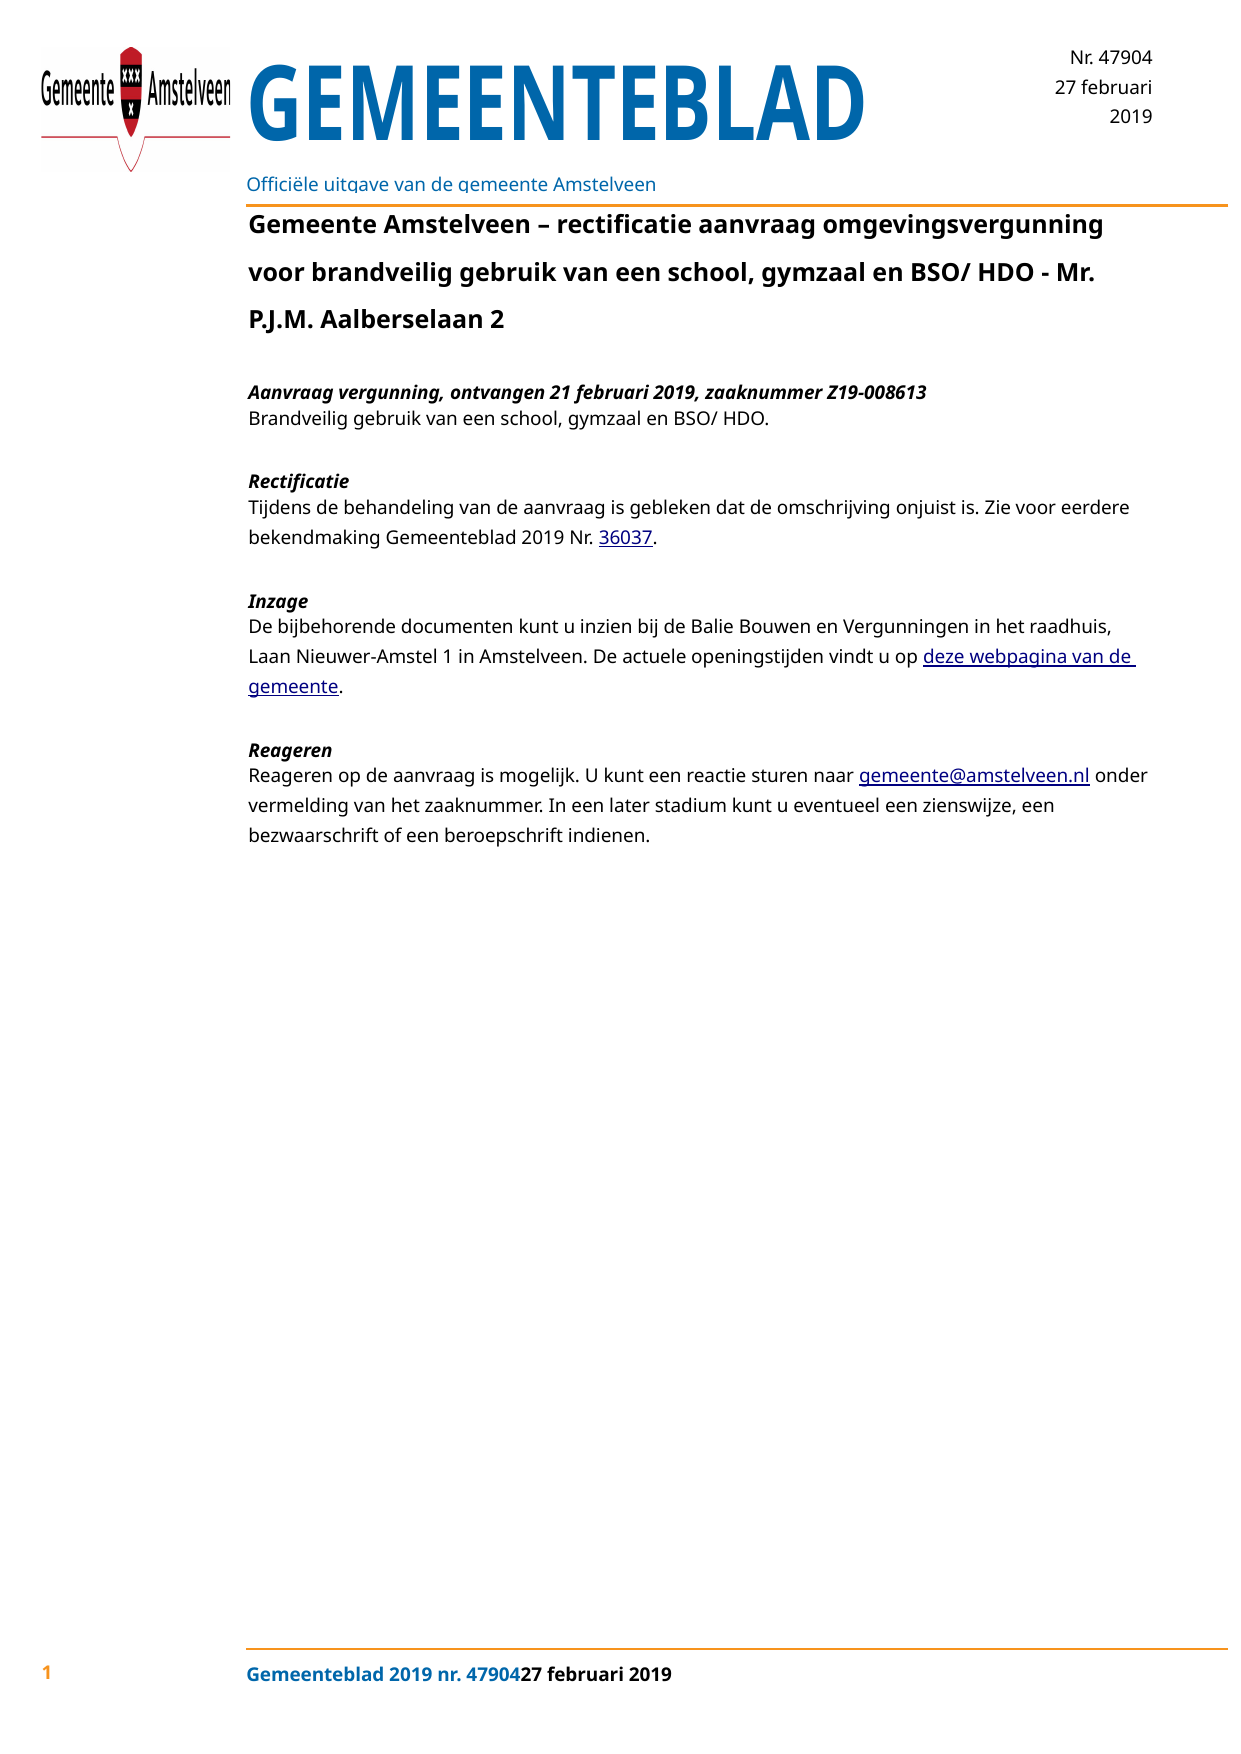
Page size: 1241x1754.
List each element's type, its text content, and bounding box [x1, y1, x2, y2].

text Reageren op de aanvraag is mogelijk. U kunt een reactie sturen naar gemeente@amstelveen.nl onder vermelding van het zaaknummer. In een later stadium kunt u eventueel een zienswijze, een bezwaarschrift of een beroepschrift indienen. [248, 763, 1152, 847]
text Reageren [248, 737, 1152, 763]
text Aanvraag vergunning, ontvangen 21 februari 2019, zaaknummer Z19-008613 [248, 379, 1152, 405]
text Inzage [248, 588, 1152, 614]
text Tijdens de behandeling van de aanvraag is gebleken dat de omschrijving onjuist is. Zie voor eerdere bekendmaking Gemeenteblad 2019 Nr. 36037. [248, 494, 1152, 550]
text Rectificatie [248, 469, 1152, 494]
picture [41, 47, 231, 172]
text Gemeente Amstelveen – rectificatie aanvraag omgevingsvergunning voor brandveilig gebruik van een school, gymzaal en BSO/ HDO - Mr. P.J.M. Aalberselaan 2 [248, 207, 1152, 336]
text De bijbehorende documenten kunt u inzien bij de Balie Bouwen en Vergunningen in het raadhuis, Laan Nieuwer-Amstel 1 in Amstelveen. De actuele openingstijden vindt u op deze webpagina van de gemeente. [248, 614, 1152, 699]
text Brandveilig gebruik van een school, gymzaal en BSO/ HDO. [248, 405, 1152, 431]
